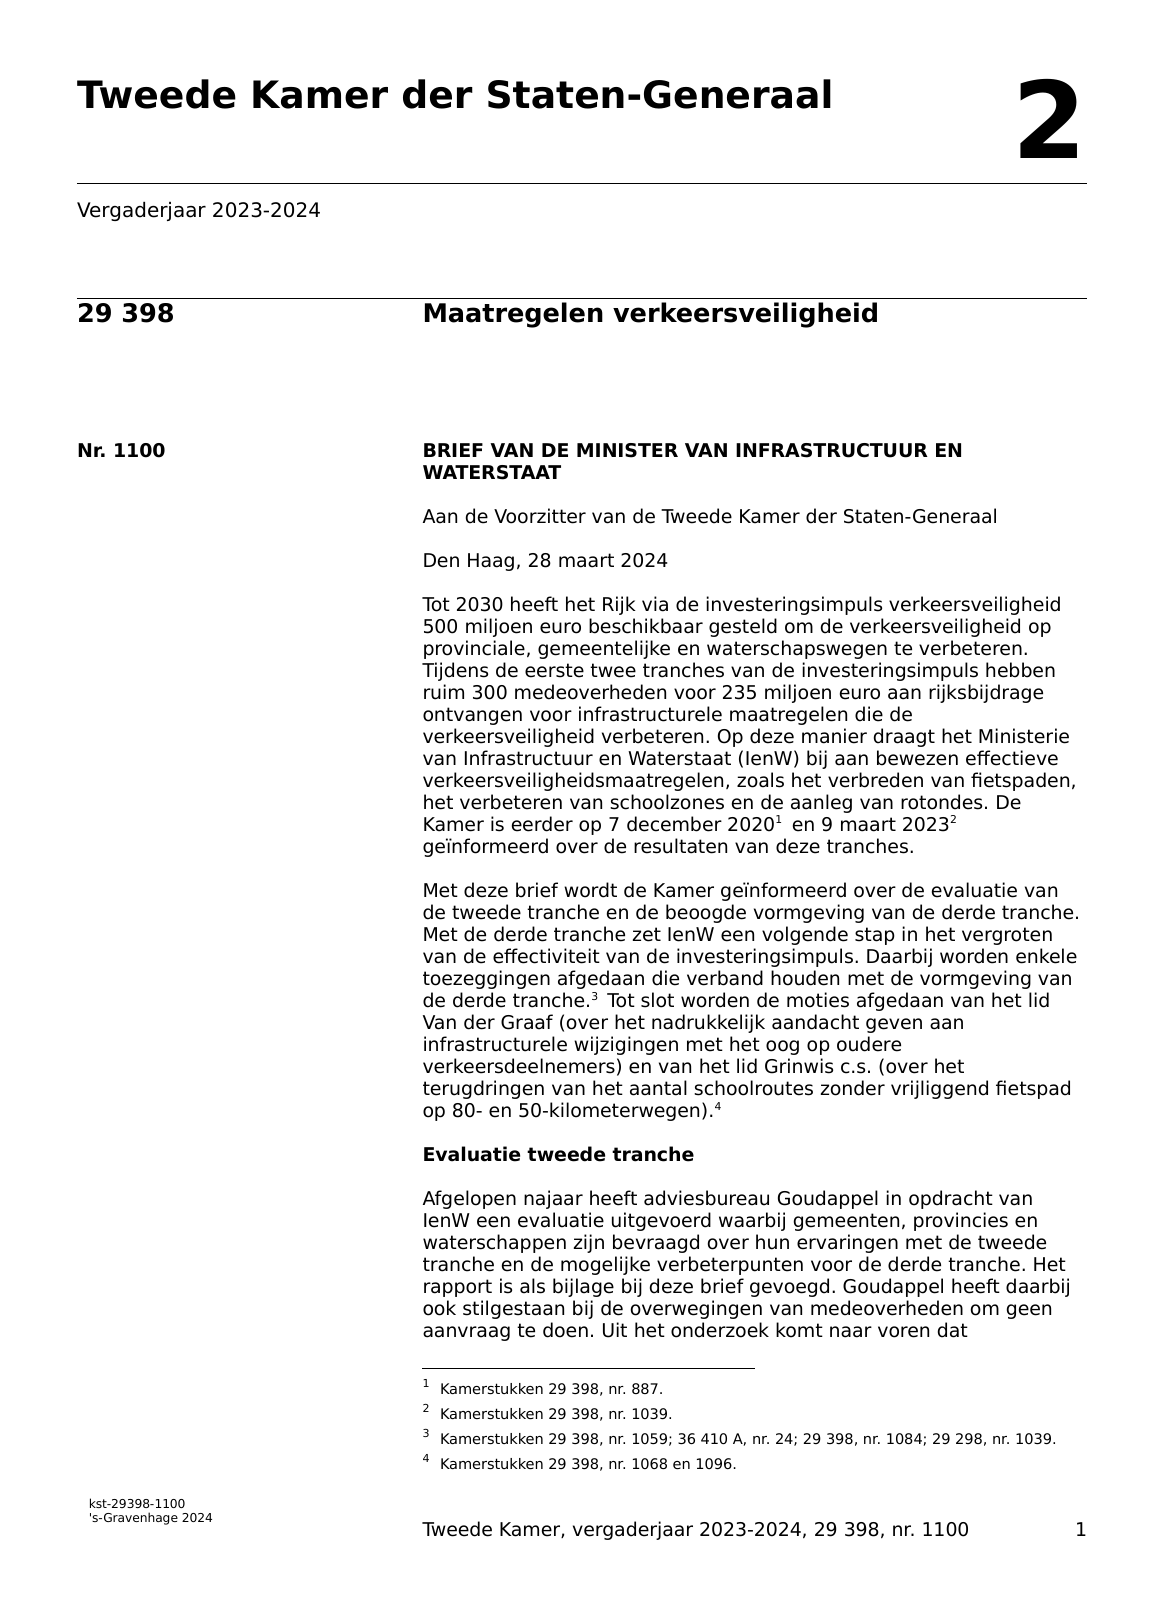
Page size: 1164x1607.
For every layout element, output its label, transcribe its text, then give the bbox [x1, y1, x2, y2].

subtitle Evaluatie tweede tranche [422, 1144, 1087, 1166]
subtitle Nr. 1100 BRIEF VAN DE MINISTER VAN INFRASTRUCTUUR EN WATERSTAAT [77, 440, 1087, 484]
text Tot 2030 heeft het Rijk via de investeringsimpuls verkeersveiligheid 500 miljoen euro beschikbaar gesteld om de verkeersveiligheid op provinciale, gemeentelijke en waterschapswegen te verbeteren. Tijdens de eerste twee tranches van de investeringsimpuls hebben ruim 300 medeoverheden voor 235 miljoen euro aan rijksbijdrage ontvangen voor infrastructurele maatregelen die de verkeersveiligheid verbeteren. Op deze manier draagt het Ministerie van Infrastructuur en Waterstaat (IenW) bij aan bewezen effectieve verkeersveiligheidsmaatregelen, zoals het verbreden van fietspaden, het verbeteren van schoolzones en de aanleg van rotondes. De Kamer is eerder op 7 december 2020 en 9 maart 2023 geïnformeerd over de resultaten van deze tranches. [422, 594, 1087, 858]
table_header Tweede Kamer der Staten-Generaal [77, 59, 886, 183]
text Afgelopen najaar heeft adviesbureau Goudappel in opdracht van IenW een evaluatie uitgevoerd waarbij gemeenten, provincies en waterschappen zijn bevraagd over hun ervaringen met de tweede tranche en de mogelijke verbeterpunten voor de derde tranche. Het rapport is als bijlage bij deze brief gevoegd. Goudappel heeft daarbij ook stilgestaan bij de overwegingen van medeoverheden om geen aanvraag te doen. Uit het onderzoek komt naar voren dat [422, 1188, 1087, 1342]
text Aan de Voorzitter van de Tweede Kamer der Staten-Generaal [422, 506, 1087, 528]
text Kamerstukken 29 398, nr. 887. [422, 1377, 1087, 1399]
text Kamerstukken 29 398, nr. 1068 en 1096. [422, 1452, 1087, 1474]
text Kamerstukken 29 398, nr. 1059; 36 410 A, nr. 24; 29 398, nr. 1084; 29 298, nr. 1039. [422, 1427, 1087, 1449]
table_header 2 [886, 59, 1087, 183]
text Den Haag, 28 maart 2024 [422, 550, 1087, 572]
subtitle 29 398 Maatregelen verkeersveiligheid [77, 299, 1087, 329]
text 's-Gravenhage 2024 [88, 1511, 323, 1525]
text Kamerstukken 29 398, nr. 1039. [422, 1402, 1087, 1424]
text kst-29398-1100 [88, 1497, 323, 1511]
text Met deze brief wordt de Kamer geïnformeerd over de evaluatie van de tweede tranche en de beoogde vormgeving van de derde tranche. Met de derde tranche zet IenW een volgende stap in het vergroten van de effectiviteit van de investeringsimpuls. Daarbij worden enkele toezeggingen afgedaan die verband houden met de vormgeving van de derde tranche. Tot slot worden de moties afgedaan van het lid Van der Graaf (over het nadrukkelijk aandacht geven aan infrastructurele wijzigingen met het oog op oudere verkeersdeelnemers) en van het lid Grinwis c.s. (over het terugdringen van het aantal schoolroutes zonder vrijliggend fietspad op 80- en 50-kilometerwegen). [422, 880, 1087, 1122]
table_cell Vergaderjaar 2023-2024 [77, 184, 1087, 298]
